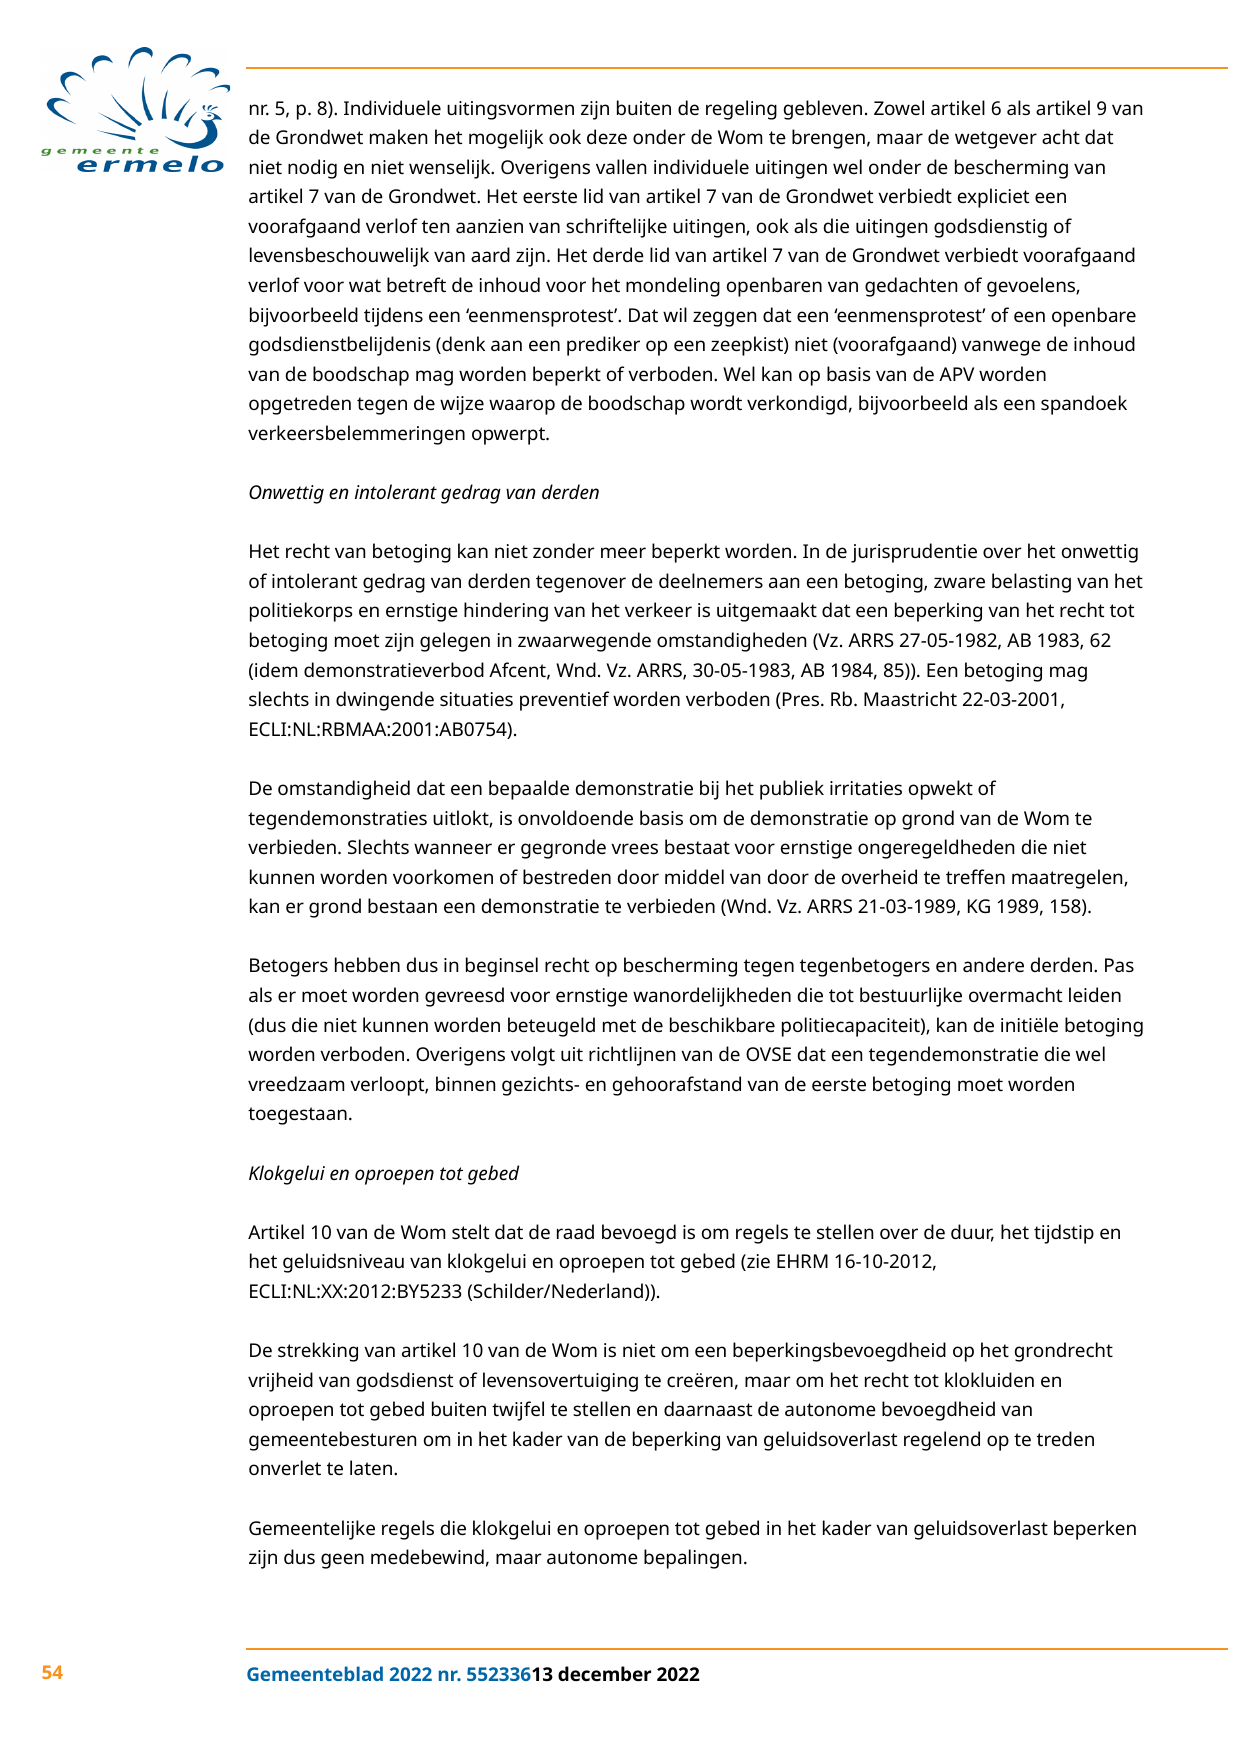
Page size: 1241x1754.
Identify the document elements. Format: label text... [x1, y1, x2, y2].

text Gemeentelijke regels die klokgelui en oproepen tot gebed in het kader van geluidsoverlast beperken zijn dus geen medebewind, maar autonome bepalingen. [248, 1515, 1152, 1570]
text Klokgelui en oproepen tot gebed [248, 1160, 1152, 1186]
text Het recht van betoging kan niet zonder meer beperkt worden. In de jurisprudentie over het onwettig of intolerant gedrag van derden tegenover de deelnemers aan een betoging, zware belasting van het politiekorps en ernstige hindering van het verkeer is uitgemaakt dat een beperking van het recht tot betoging moet zijn gelegen in zwaarwegende omstandigheden (Vz. ARRS 27-05-1982, AB 1983, 62 (idem demonstratieverbod Afcent, Wnd. Vz. ARRS, 30-05-1983, AB 1984, 85)). Een betoging mag slechts in dwingende situaties preventief worden verboden (Pres. Rb. Maastricht 22-03-2001, ECLI:NL:RBMAA:2001:AB0754). [248, 538, 1152, 742]
text Onwettig en intolerant gedrag van derden [248, 479, 1152, 505]
text nr. 5, p. 8). Individuele uitingsvormen zijn buiten de regeling gebleven. Zowel artikel 6 als artikel 9 van de Grondwet maken het mogelijk ook deze onder de Wom te brengen, maar de wetgever acht dat niet nodig en niet wenselijk. Overigens vallen individuele uitingen wel onder de bescherming van artikel 7 van de Grondwet. Het eerste lid van artikel 7 van de Grondwet verbiedt expliciet een voorafgaand verlof ten aanzien van schriftelijke uitingen, ook als die uitingen godsdienstig of levensbeschouwelijk van aard zijn. Het derde lid van artikel 7 van de Grondwet verbiedt voorafgaand verlof voor wat betreft de inhoud voor het mondeling openbaren van gedachten of gevoelens, bijvoorbeeld tijdens een ‘eenmensprotest’. Dat wil zeggen dat een ‘eenmensprotest’ of een openbare godsdienstbelijdenis (denk aan een prediker op een zeepkist) niet (voorafgaand) vanwege de inhoud van de boodschap mag worden beperkt of verboden. Wel kan op basis van de APV worden opgetreden tegen de wijze waarop de boodschap wordt verkondigd, bijvoorbeeld als een spandoek verkeersbelemmeringen opwerpt. [248, 95, 1152, 446]
text De strekking van artikel 10 van de Wom is niet om een beperkingsbevoegdheid op het grondrecht vrijheid van godsdienst of levensovertuiging te creëren, maar om het recht tot klokluiden en oproepen tot gebed buiten twijfel te stellen en daarnaast de autonome bevoegdheid van gemeentebesturen om in het kader van de beperking van geluidsoverlast regelend op te treden onverlet te laten. [248, 1337, 1152, 1481]
text Betogers hebben dus in beginsel recht op bescherming tegen tegenbetogers en andere derden. Pas als er moet worden gevreesd voor ernstige wanordelijkheden die tot bestuurlijke overmacht leiden (dus die niet kunnen worden beteugeld met de beschikbare politiecapaciteit), kan de initiële betoging worden verboden. Overigens volgt uit richtlijnen van de OVSE dat een tegendemonstratie die wel vreedzaam verloopt, binnen gezichts- en gehoorafstand van de eerste betoging moet worden toegestaan. [248, 953, 1152, 1126]
text De omstandigheid dat een bepaalde demonstratie bij het publiek irritaties opwekt of tegendemonstraties uitlokt, is onvoldoende basis om de demonstratie op grond van de Wom te verbieden. Slechts wanneer er gegronde vrees bestaat voor ernstige ongeregeldheden die niet kunnen worden voorkomen of bestreden door middel van door de overheid te treffen maatregelen, kan er grond bestaan een demonstratie te verbieden (Wnd. Vz. ARRS 21-03-1989, KG 1989, 158). [248, 775, 1152, 919]
text Artikel 10 van de Wom stelt dat de raad bevoegd is om regels te stellen over de duur, het tijdstip en het geluidsniveau van klokgelui en oproepen tot gebed (zie EHRM 16-10-2012, ECLI:NL:XX:2012:BY5233 (Schilder/Nederland)). [248, 1219, 1152, 1304]
picture [41, 47, 231, 172]
